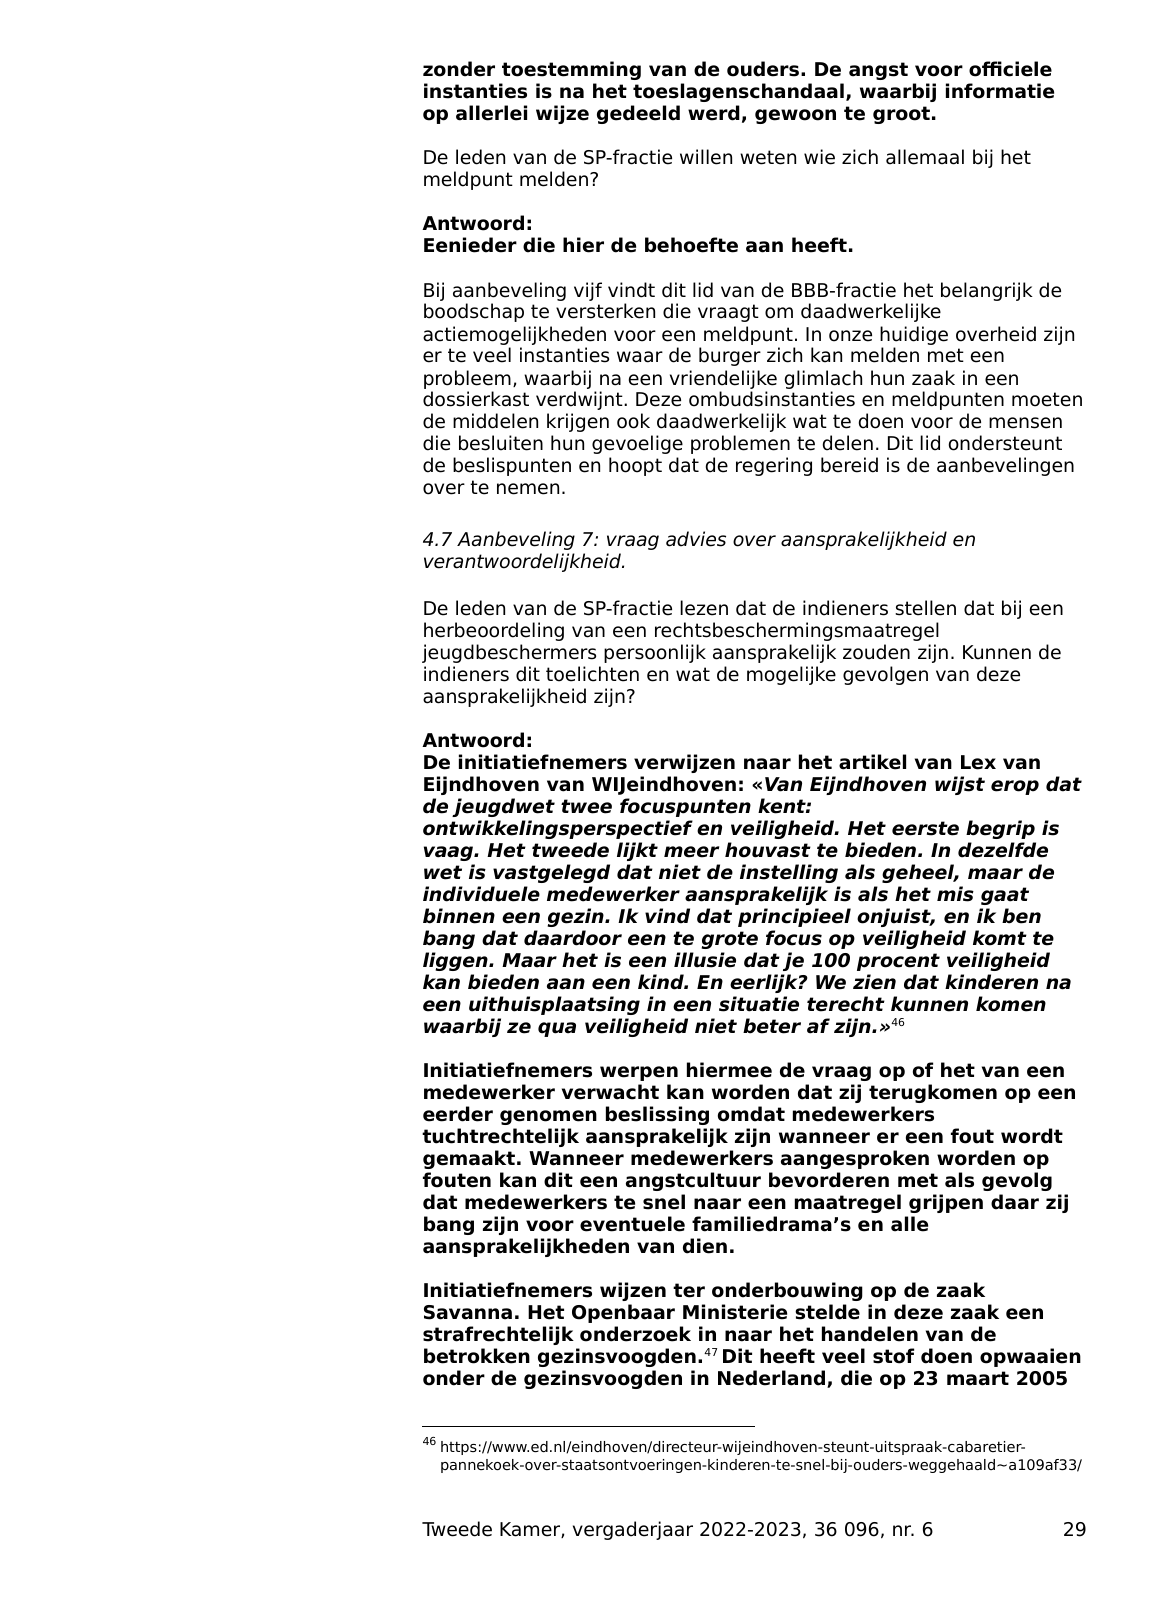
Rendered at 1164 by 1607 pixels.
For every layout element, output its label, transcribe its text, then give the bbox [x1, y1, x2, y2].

text Antwoord: [422, 213, 1087, 235]
text Initiatiefnemers werpen hiermee de vraag op of het van een medewerker verwacht kan worden dat zij terugkomen op een eerder genomen beslissing omdat medewerkers tuchtrechtelijk aansprakelijk zijn wanneer er een fout wordt gemaakt. Wanneer medewerkers aangesproken worden op fouten kan dit een angstcultuur bevorderen met als gevolg dat medewerkers te snel naar een maatregel grijpen daar zij bang zijn voor eventuele familiedrama’s en alle aansprakelijkheden van dien. [422, 1060, 1087, 1258]
text Eenieder die hier de behoefte aan heeft. [422, 235, 1087, 257]
subtitle 4.7 Aanbeveling 7: vraag advies over aansprakelijkheid en verantwoordelijkheid. [422, 529, 1087, 573]
text De leden van de SP-fractie lezen dat de indieners stellen dat bij een herbeoordeling van een rechtsbeschermingsmaatregel jeugdbeschermers persoonlijk aansprakelijk zouden zijn. Kunnen de indieners dit toelichten en wat de mogelijke gevolgen van deze aansprakelijkheid zijn? [422, 598, 1087, 708]
text https://www.ed.nl/eindhoven/directeur-wijeindhoven-steunt-uitspraak-cabaretier-pannekoek-over-staatsontvoeringen-kinderen-te-snel-bij-ouders-weggehaald~a109af33/ [422, 1435, 1087, 1474]
text Initiatiefnemers wijzen ter onderbouwing op de zaak Savanna. Het Openbaar Ministerie stelde in deze zaak een strafrechtelijk onderzoek in naar het handelen van de betrokken gezinsvoogden.Dit heeft veel stof doen opwaaien onder de gezinsvoogden in Nederland, die op 23 maart 2005 [422, 1280, 1087, 1390]
text zonder toestemming van de ouders. De angst voor officiele instanties is na het toeslagenschandaal, waarbij informatie op allerlei wijze gedeeld werd, gewoon te groot. [422, 59, 1087, 125]
text Bij aanbeveling vijf vindt dit lid van de BBB-fractie het belangrijk de boodschap te versterken die vraagt om daadwerkelijke actiemogelijkheden voor een meldpunt. In onze huidige overheid zijn er te veel instanties waar de burger zich kan melden met een probleem, waarbij na een vriendelijke glimlach hun zaak in een dossierkast verdwijnt. Deze ombudsinstanties en meldpunten moeten de middelen krijgen ook daadwerkelijk wat te doen voor de mensen die besluiten hun gevoelige problemen te delen. Dit lid ondersteunt de beslispunten en hoopt dat de regering bereid is de aanbevelingen over te nemen. [422, 279, 1087, 499]
text Antwoord: [422, 730, 1087, 752]
text De initiatiefnemers verwijzen naar het artikel van Lex van Eijndhoven van WIJeindhoven: «Van Eijndhoven wijst erop dat de jeugdwet twee focuspunten kent: ontwikkelingsperspectief en veiligheid. Het eerste begrip is vaag. Het tweede lijkt meer houvast te bieden. In dezelfde wet is vastgelegd dat niet de instelling als geheel, maar de individuele medewerker aansprakelijk is als het mis gaat binnen een gezin. Ik vind dat principieel onjuist, en ik ben bang dat daardoor een te grote focus op veiligheid komt te liggen. Maar het is een illusie dat je 100 procent veiligheid kan bieden aan een kind. En eerlijk? We zien dat kinderen na een uithuisplaatsing in een situatie terecht kunnen komen waarbij ze qua veiligheid niet beter af zijn.» [422, 752, 1087, 1038]
text De leden van de SP-fractie willen weten wie zich allemaal bij het meldpunt melden? [422, 147, 1087, 191]
